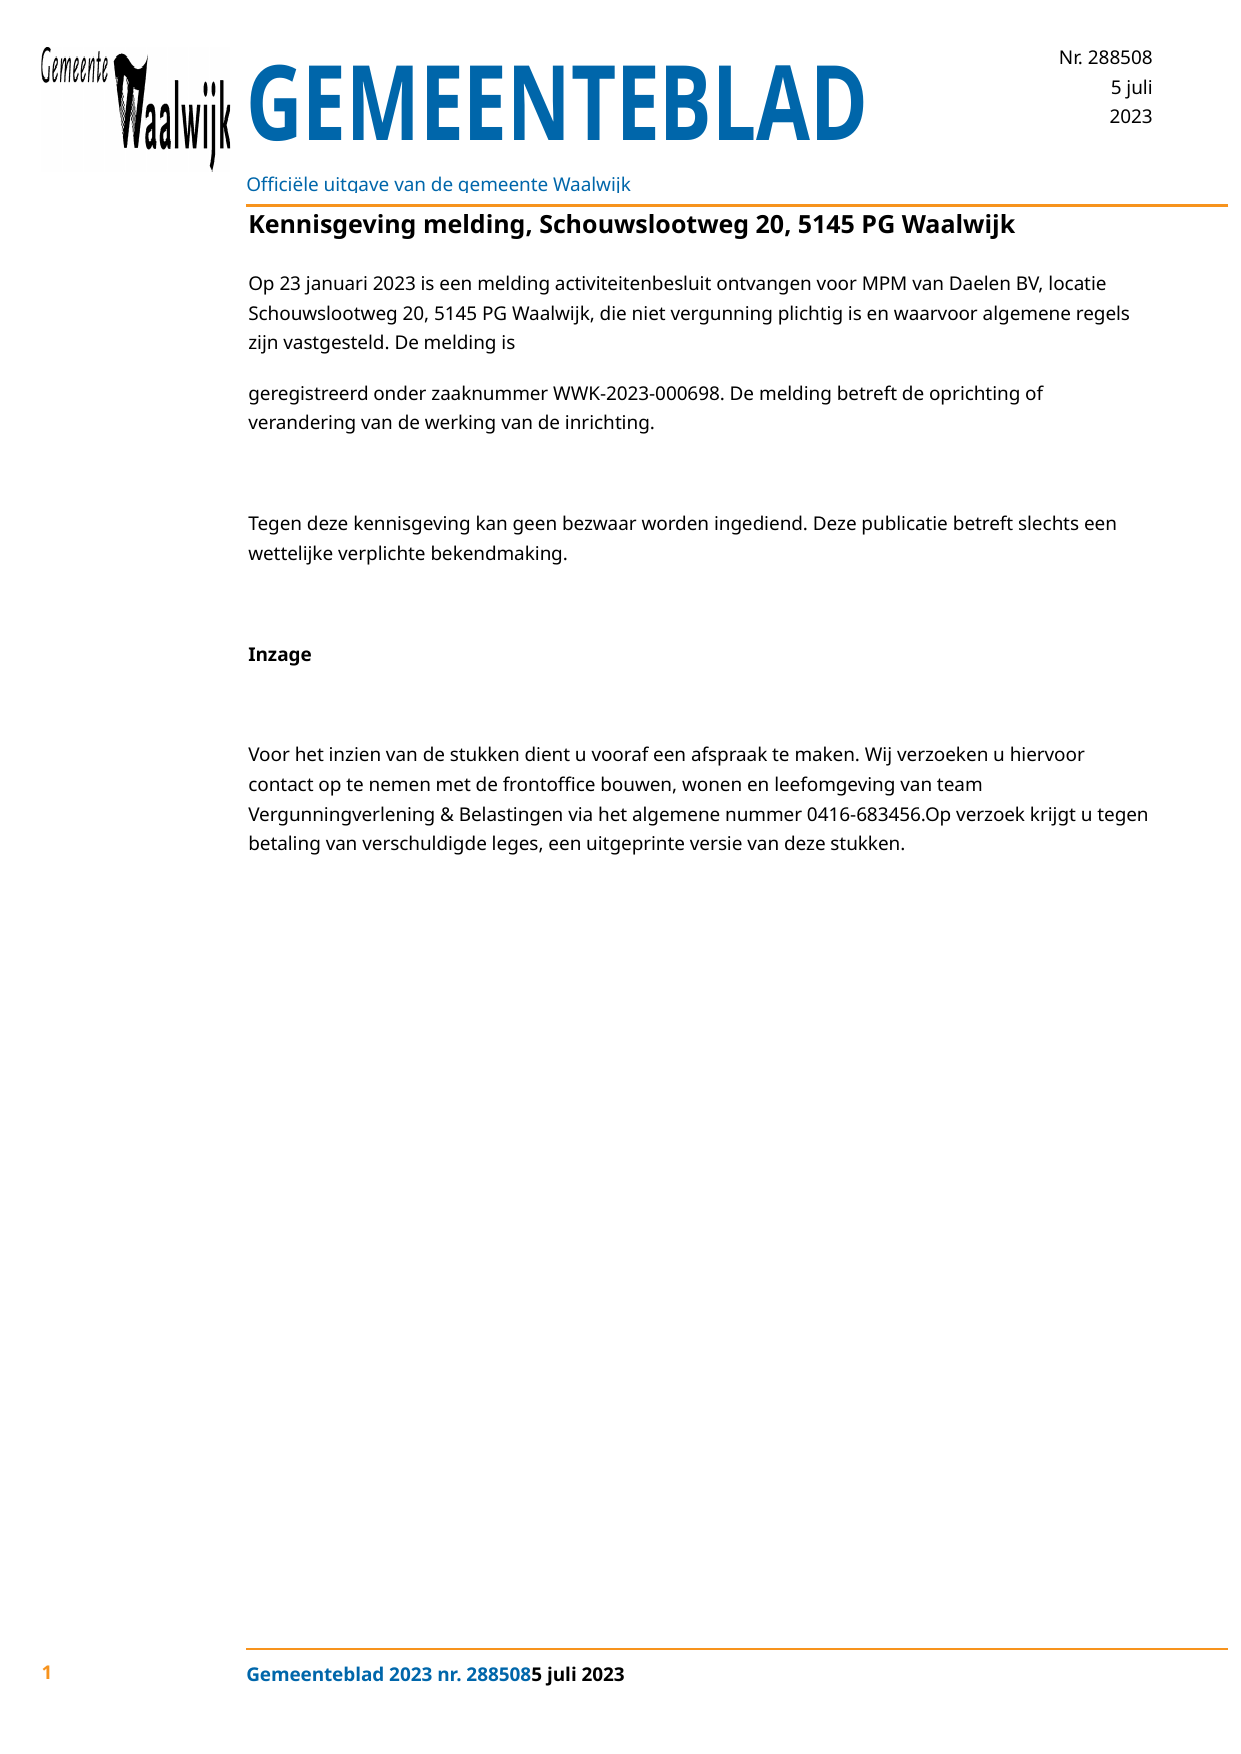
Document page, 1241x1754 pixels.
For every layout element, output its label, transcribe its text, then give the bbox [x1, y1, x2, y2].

text Op 23 januari 2023 is een melding activiteitenbesluit ontvangen voor MPM van Daelen BV, locatie Schouwslootweg 20, 5145 PG Waalwijk, die niet vergunning plichtig is en waarvoor algemene regels zijn vastgesteld. De melding is [248, 270, 1152, 355]
text Inzage [248, 641, 1152, 666]
text geregistreerd onder zaaknummer WWK-2023-000698. De melding betreft de oprichting of verandering van de werking van de inrich­ting. [248, 380, 1152, 435]
text Kennisgeving melding, Schouwslootweg 20, 5145 PG Waalwijk [248, 207, 1152, 241]
text Voor het inzien van de stukken dient u vooraf een afspraak te maken. Wij verzoeken u hiervoor contact op te nemen met de frontoffice bouwen, wonen en leefomgeving van team Vergunningverlening & Belastingen via het algemene nummer 0416-683456.Op verzoek krijgt u tegen betaling van verschuldigde leges, een uitgeprinte versie van deze stukken. [248, 742, 1152, 856]
text Tegen deze kennisgeving kan geen bezwaar worden ingediend. Deze publicatie betreft slechts een wettelijke verplichte bekendmaking. [248, 510, 1152, 566]
picture [41, 47, 231, 172]
